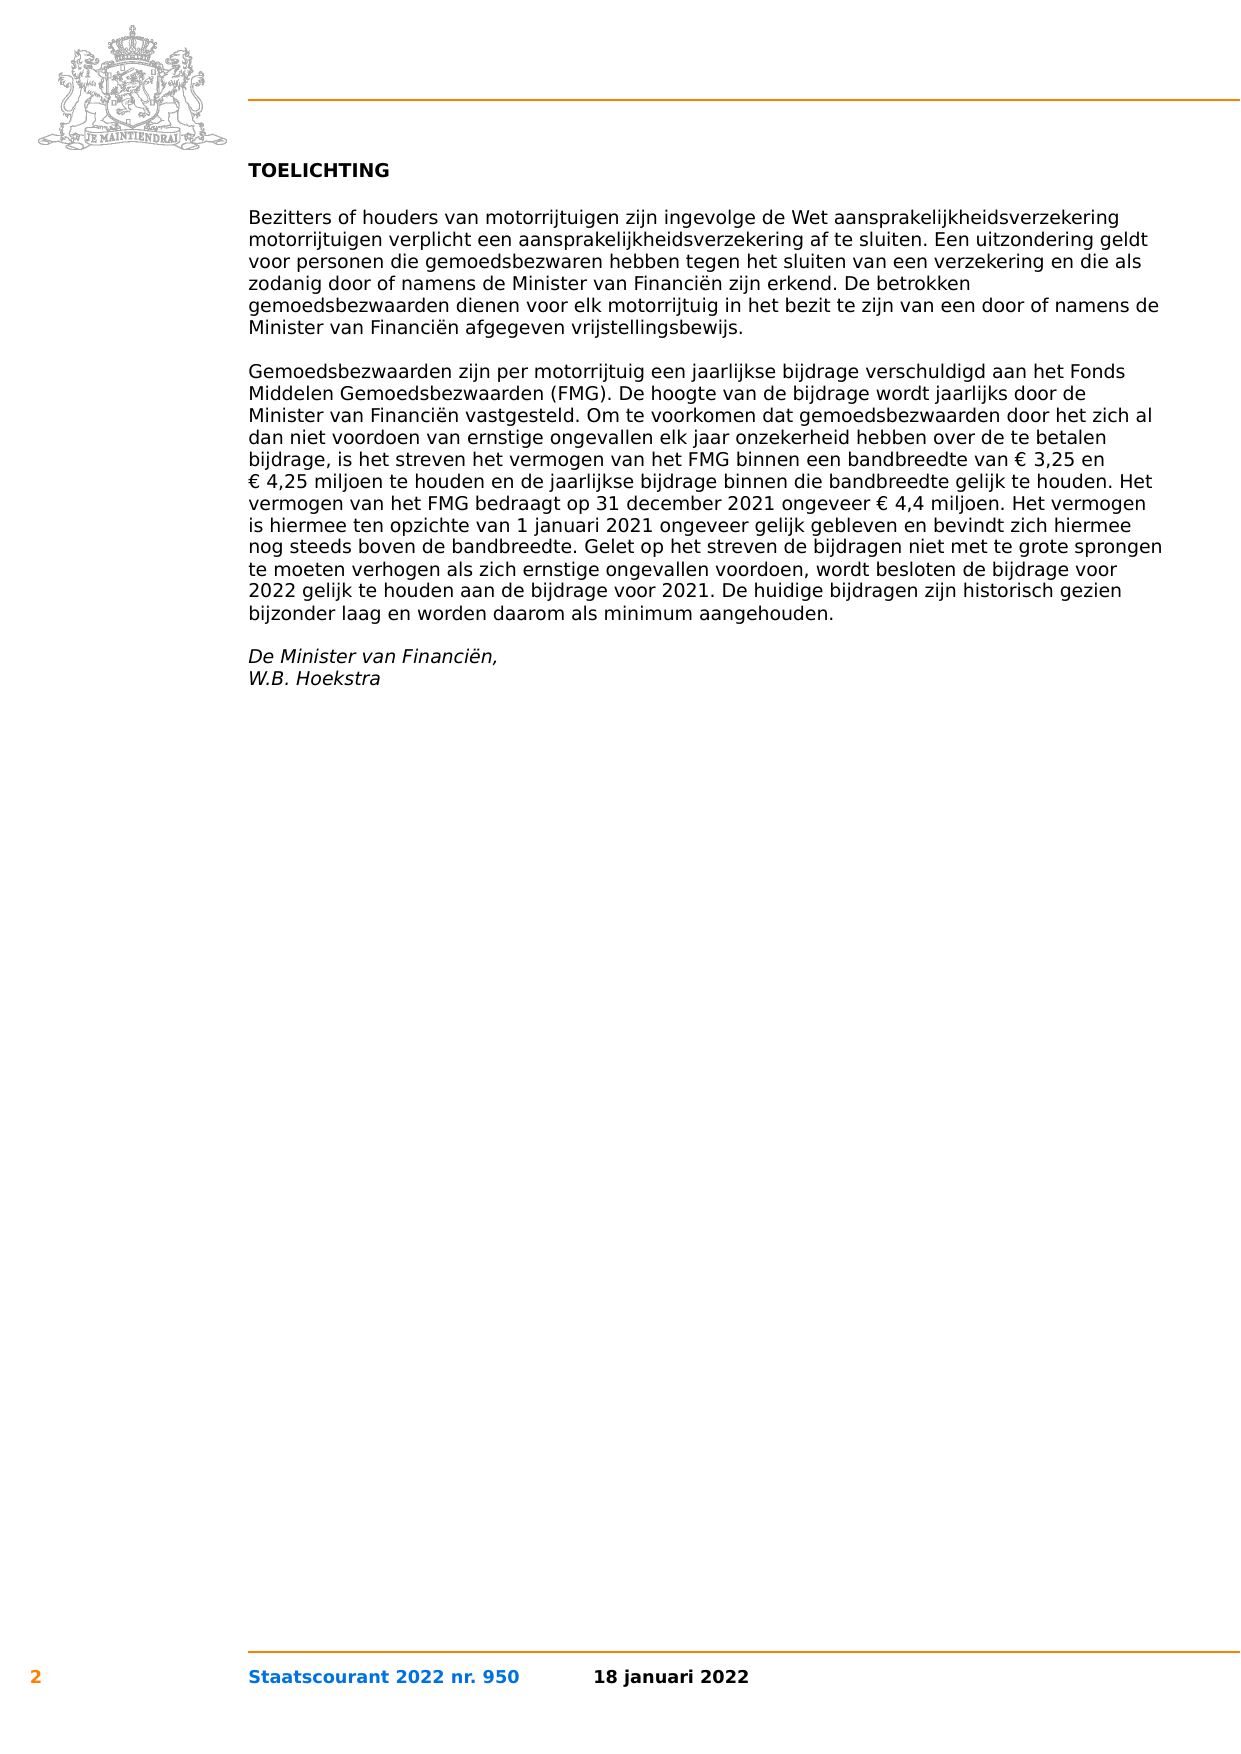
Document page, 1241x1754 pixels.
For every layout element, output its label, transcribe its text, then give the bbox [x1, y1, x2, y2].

text Gemoedsbezwaarden zijn per motorrijtuig een jaarlijkse bijdrage verschuldigd aan het Fonds Middelen Gemoedsbezwaarden (FMG). De hoogte van de bijdrage wordt jaarlijks door de Minister van Financiën vastgesteld. Om te voorkomen dat gemoedsbezwaarden door het zich al dan niet voordoen van ernstige ongevallen elk jaar onzekerheid hebben over de te betalen bijdrage, is het streven het vermogen van het FMG binnen een bandbreedte van € 3,25 en € 4,25 miljoen te houden en de jaarlijkse bijdrage binnen die bandbreedte gelijk te houden. Het vermogen van het FMG bedraagt op 31 december 2021 ongeveer € 4,4 miljoen. Het vermogen is hiermee ten opzichte van 1 januari 2021 ongeveer gelijk gebleven en bevindt zich hiermee nog steeds boven de bandbreedte. Gelet op het streven de bijdragen niet met te grote sprongen te moeten verhogen als zich ernstige ongevallen voordoen, wordt besloten de bijdrage voor 2022 gelijk te houden aan de bijdrage voor 2021. De huidige bijdragen zijn historisch gezien bijzonder laag en worden daarom als minimum aangehouden. [248, 361, 1163, 624]
text De Minister van Financiën, W.B. Hoekstra [248, 646, 1163, 690]
picture [38, 25, 227, 150]
text Bezitters of houders van motorrijtuigen zijn ingevolge de Wet aansprakelijkheidsverzekering motorrijtuigen verplicht een aansprakelijkheidsverzekering af te sluiten. Een uitzondering geldt voor personen die gemoedsbezwaren hebben tegen het sluiten van een verzekering en die als zodanig door of namens de Minister van Financiën zijn erkend. De betrokken gemoedsbezwaarden dienen voor elk motorrijtuig in het bezit te zijn van een door of namens de Minister van Financiën afgegeven vrijstellingsbewijs. [248, 207, 1163, 339]
subtitle TOELICHTING [248, 160, 1163, 182]
